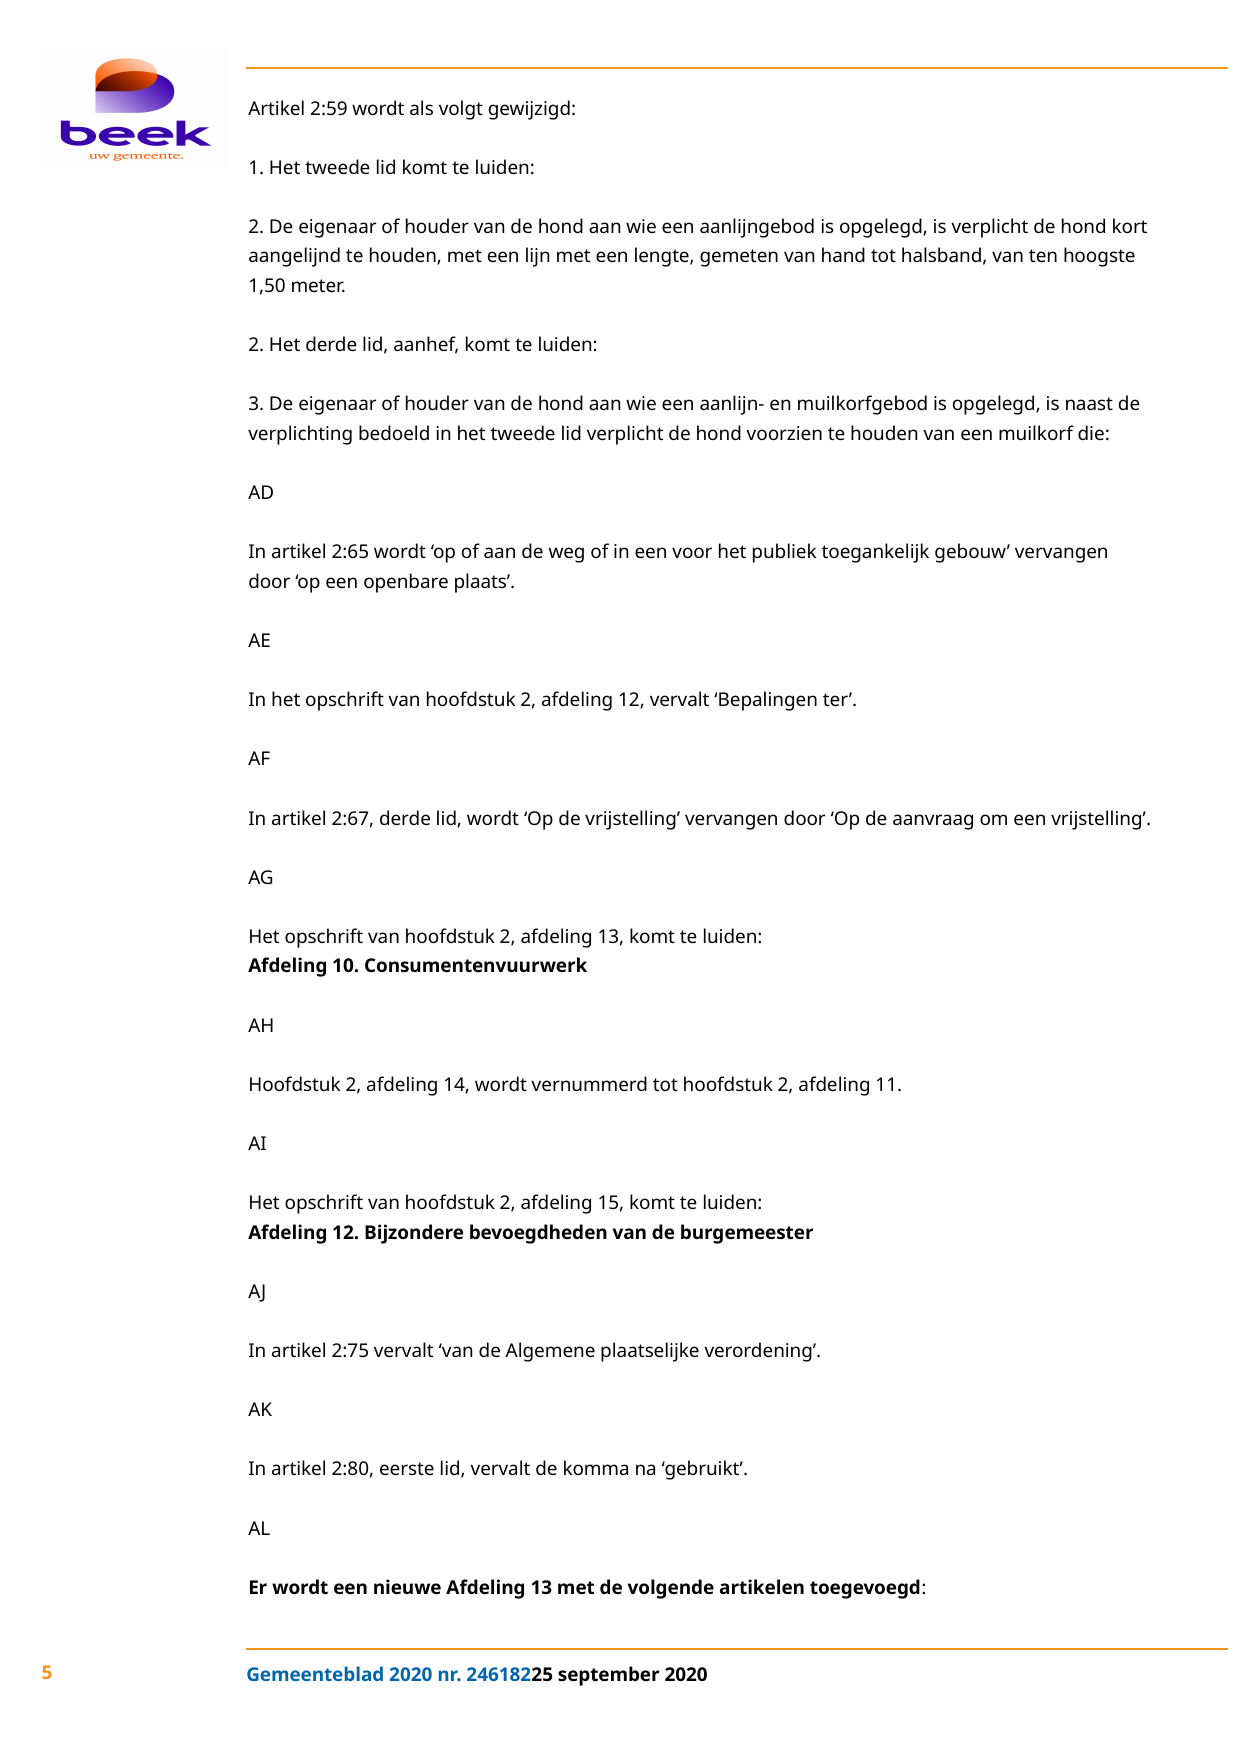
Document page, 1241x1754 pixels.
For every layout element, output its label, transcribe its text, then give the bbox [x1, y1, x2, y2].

text AG [248, 864, 1152, 890]
text Het opschrift van hoofdstuk 2, afdeling 13, komt te luiden: [248, 923, 1152, 949]
text 3. De eigenaar of houder van de hond aan wie een aanlijn- en muilkorfgebod is opgelegd, is naast de verplichting bedoeld in het tweede lid verplicht de hond voorzien te houden van een muilkorf die: [248, 391, 1152, 446]
picture [41, 47, 231, 172]
text Het opschrift van hoofdstuk 2, afdeling 15, komt te luiden: [248, 1189, 1152, 1215]
text Er wordt een nieuwe Afdeling 13 met de volgende artikelen toegevoegd: [248, 1574, 1152, 1600]
text Afdeling 12. Bijzondere bevoegdheden van de burgemeester [248, 1219, 1152, 1245]
text AH [248, 1012, 1152, 1038]
text In artikel 2:67, derde lid, wordt ‘Op de vrijstelling’ vervangen door ‘Op de aanvraag om een vrijstelling’. [248, 805, 1152, 831]
text AK [248, 1396, 1152, 1422]
text AD [248, 479, 1152, 505]
text In artikel 2:65 wordt ‘op of aan de weg of in een voor het publiek toegankelijk gebouw’ vervangen door ‘op een openbare plaats’. [248, 538, 1152, 594]
text AI [248, 1130, 1152, 1156]
text In artikel 2:75 vervalt ‘van de Algemene plaatselijke verordening’. [248, 1337, 1152, 1363]
text AL [248, 1515, 1152, 1541]
text AE [248, 627, 1152, 653]
text Hoofdstuk 2, afdeling 14, wordt vernummerd tot hoofdstuk 2, afdeling 11. [248, 1071, 1152, 1097]
text In het opschrift van hoofdstuk 2, afdeling 12, vervalt ‘Bepalingen ter’. [248, 686, 1152, 712]
text 2. De eigenaar of houder van de hond aan wie een aanlijngebod is opgelegd, is verplicht de hond kort aangelijnd te houden, met een lijn met een lengte, gemeten van hand tot halsband, van ten hoogste 1,50 meter. [248, 213, 1152, 298]
text 2. Het derde lid, aanhef, komt te luiden: [248, 331, 1152, 357]
text AJ [248, 1278, 1152, 1304]
text 1. Het tweede lid komt te luiden: [248, 154, 1152, 180]
text In artikel 2:80, eerste lid, vervalt de komma na ‘gebruikt’. [248, 1456, 1152, 1481]
text Afdeling 10. Consumentenvuurwerk [248, 953, 1152, 978]
text AF [248, 746, 1152, 771]
text Artikel 2:59 wordt als volgt gewijzigd: [248, 95, 1152, 121]
